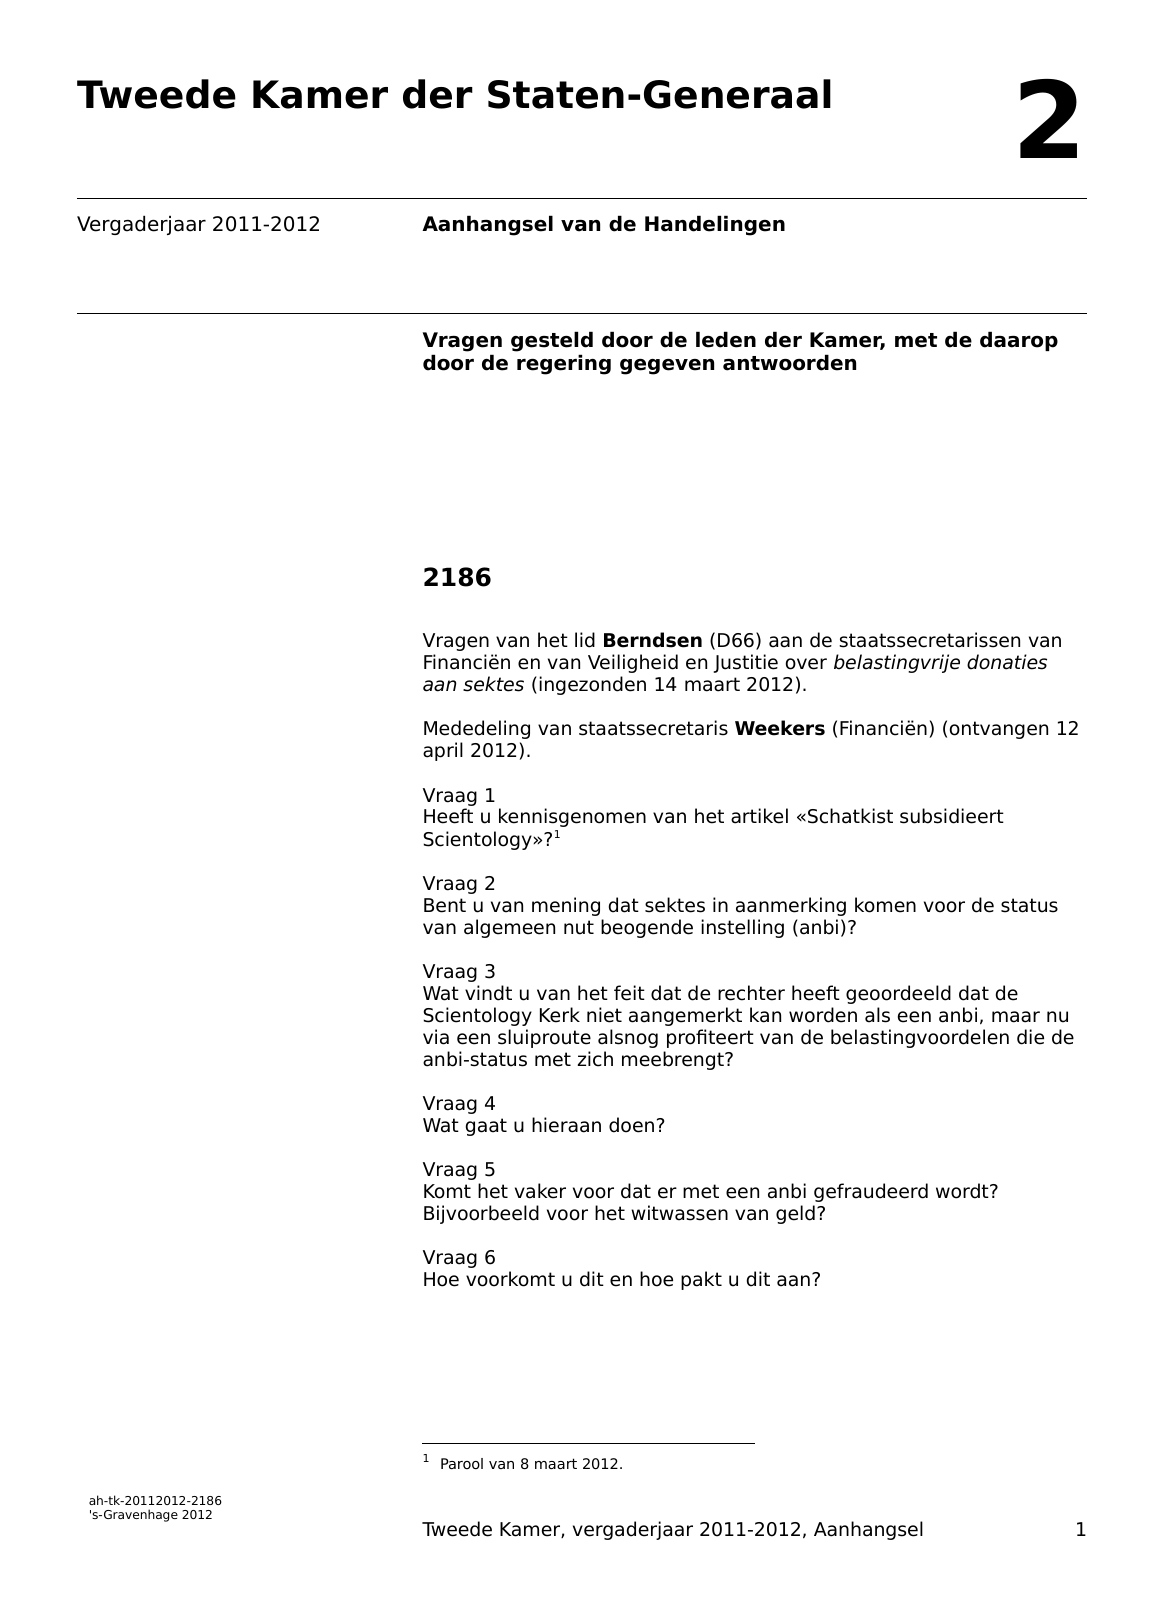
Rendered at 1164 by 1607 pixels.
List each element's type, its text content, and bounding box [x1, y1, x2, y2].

text Komt het vaker voor dat er met een anbi gefraudeerd wordt? Bijvoorbeeld voor het witwassen van geld? [422, 1181, 1087, 1225]
text Vraag 6 [422, 1247, 1087, 1269]
text Vraag 1 [422, 784, 1087, 806]
text Wat gaat u hieraan doen? [422, 1115, 1087, 1137]
text 's-Gravenhage 2012 [88, 1508, 323, 1522]
table_cell Vergaderjaar 2011-2012 [77, 199, 422, 313]
text Mededeling van staatssecretaris Weekers (Financiën) (ontvangen 12 april 2012). [422, 718, 1087, 762]
text Vragen van het lid Berndsen (D66) aan de staatssecretarissen van Financiën en van Veiligheid en Justitie over belastingvrije donaties aan sektes (ingezonden 14 maart 2012). [422, 630, 1087, 696]
text Hoe voorkomt u dit en hoe pakt u dit aan? [422, 1269, 1087, 1291]
text Vraag 3 [422, 961, 1087, 983]
text Parool van 8 maart 2012. [422, 1452, 1087, 1474]
text ah-tk-20112012-2186 [88, 1494, 323, 1508]
text Bent u van mening dat sektes in aanmerking komen voor de status van algemeen nut beogende instelling (anbi)? [422, 894, 1087, 938]
table_header Tweede Kamer der Staten-Generaal [77, 59, 886, 198]
table_cell Aanhangsel van de Handelingen [422, 199, 1087, 313]
text 2186 [422, 563, 1087, 592]
text Vraag 2 [422, 873, 1087, 894]
text Vraag 4 [422, 1093, 1087, 1115]
table_header 2 [886, 59, 1087, 198]
table_cell Vragen gesteld door de leden der Kamer, met de daarop door de regering gegeven antwoorden [422, 314, 1087, 375]
text Heeft u kennisgenomen van het artikel «Schatkist subsidieert Scientology»? [422, 806, 1087, 850]
table_cell [77, 314, 422, 375]
text Vraag 5 [422, 1159, 1087, 1181]
text Wat vindt u van het feit dat de rechter heeft geoordeeld dat de Scientology Kerk niet aangemerkt kan worden als een anbi, maar nu via een sluiproute alsnog profiteert van de belastingvoordelen die de anbi-status met zich meebrengt? [422, 983, 1087, 1071]
